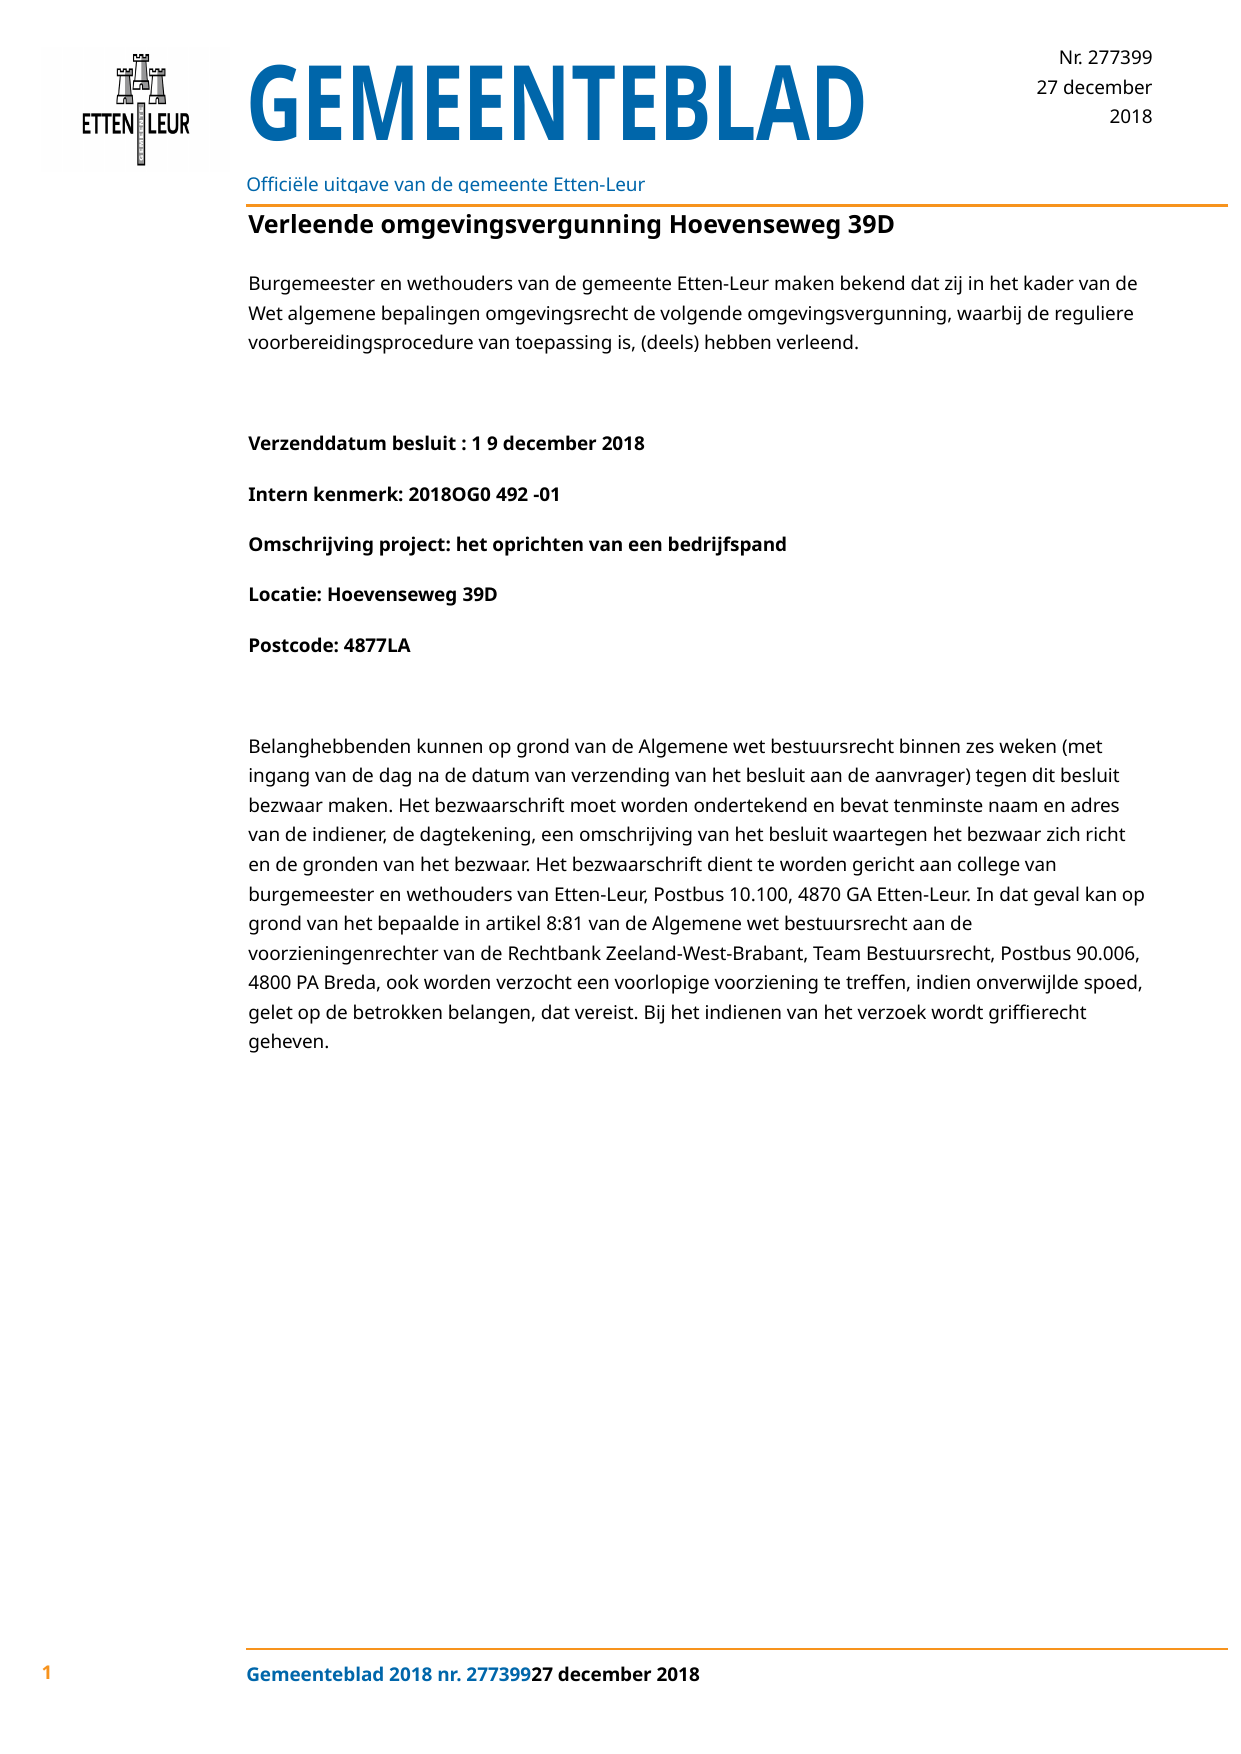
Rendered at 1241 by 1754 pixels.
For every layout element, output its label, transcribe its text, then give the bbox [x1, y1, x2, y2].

text Omschrijving project: het oprichten van een bedrijfspand [248, 531, 1152, 557]
text Postcode: 4877LA [248, 632, 1152, 658]
text Burgemeester en wethouders van de gemeente Etten-Leur maken bekend dat zij in het kader van de Wet algemene bepalingen omgevingsrecht de volgende omgevingsvergunning, waarbij de reguliere voorbereidingsprocedure van toepassing is, (deels) hebben verleend. [248, 270, 1152, 355]
text Intern kenmerk: 2018OG0 492 -01 [248, 481, 1152, 506]
text Belanghebbenden kunnen op grond van de Algemene wet bestuursrecht binnen zes weken (met ingang van de dag na de datum van verzending van het besluit aan de aanvrager) tegen dit besluit bezwaar maken. Het bezwaarschrift moet worden ondertekend en bevat tenminste naam en adres van de indiener, de dagtekening, een omschrijving van het besluit waartegen het bezwaar zich richt en de gronden van het bezwaar. Het bezwaarschrift dient te worden gericht aan college van burgemeester en wethouders van Etten-Leur, Postbus 10.100, 4870 GA Etten-Leur. In dat geval kan op grond van het bepaalde in artikel 8:81 van de Algemene wet bestuursrecht aan de voorzieningenrechter van de Rechtbank Zeeland-West-Brabant, Team Bestuursrecht, Postbus 90.006, 4800 PA Breda, ook worden verzocht een voorlopige voorziening te treffen, indien onverwijlde spoed, gelet op de betrokken belangen, dat vereist. Bij het indienen van het verzoek wordt griffierecht geheven. [248, 733, 1152, 1054]
text Verleende omgevingsvergunning Hoevenseweg 39D [248, 207, 1152, 241]
picture [41, 47, 231, 172]
text Locatie: Hoevenseweg 39D [248, 582, 1152, 607]
text Verzenddatum besluit : 1 9 december 2018 [248, 430, 1152, 456]
